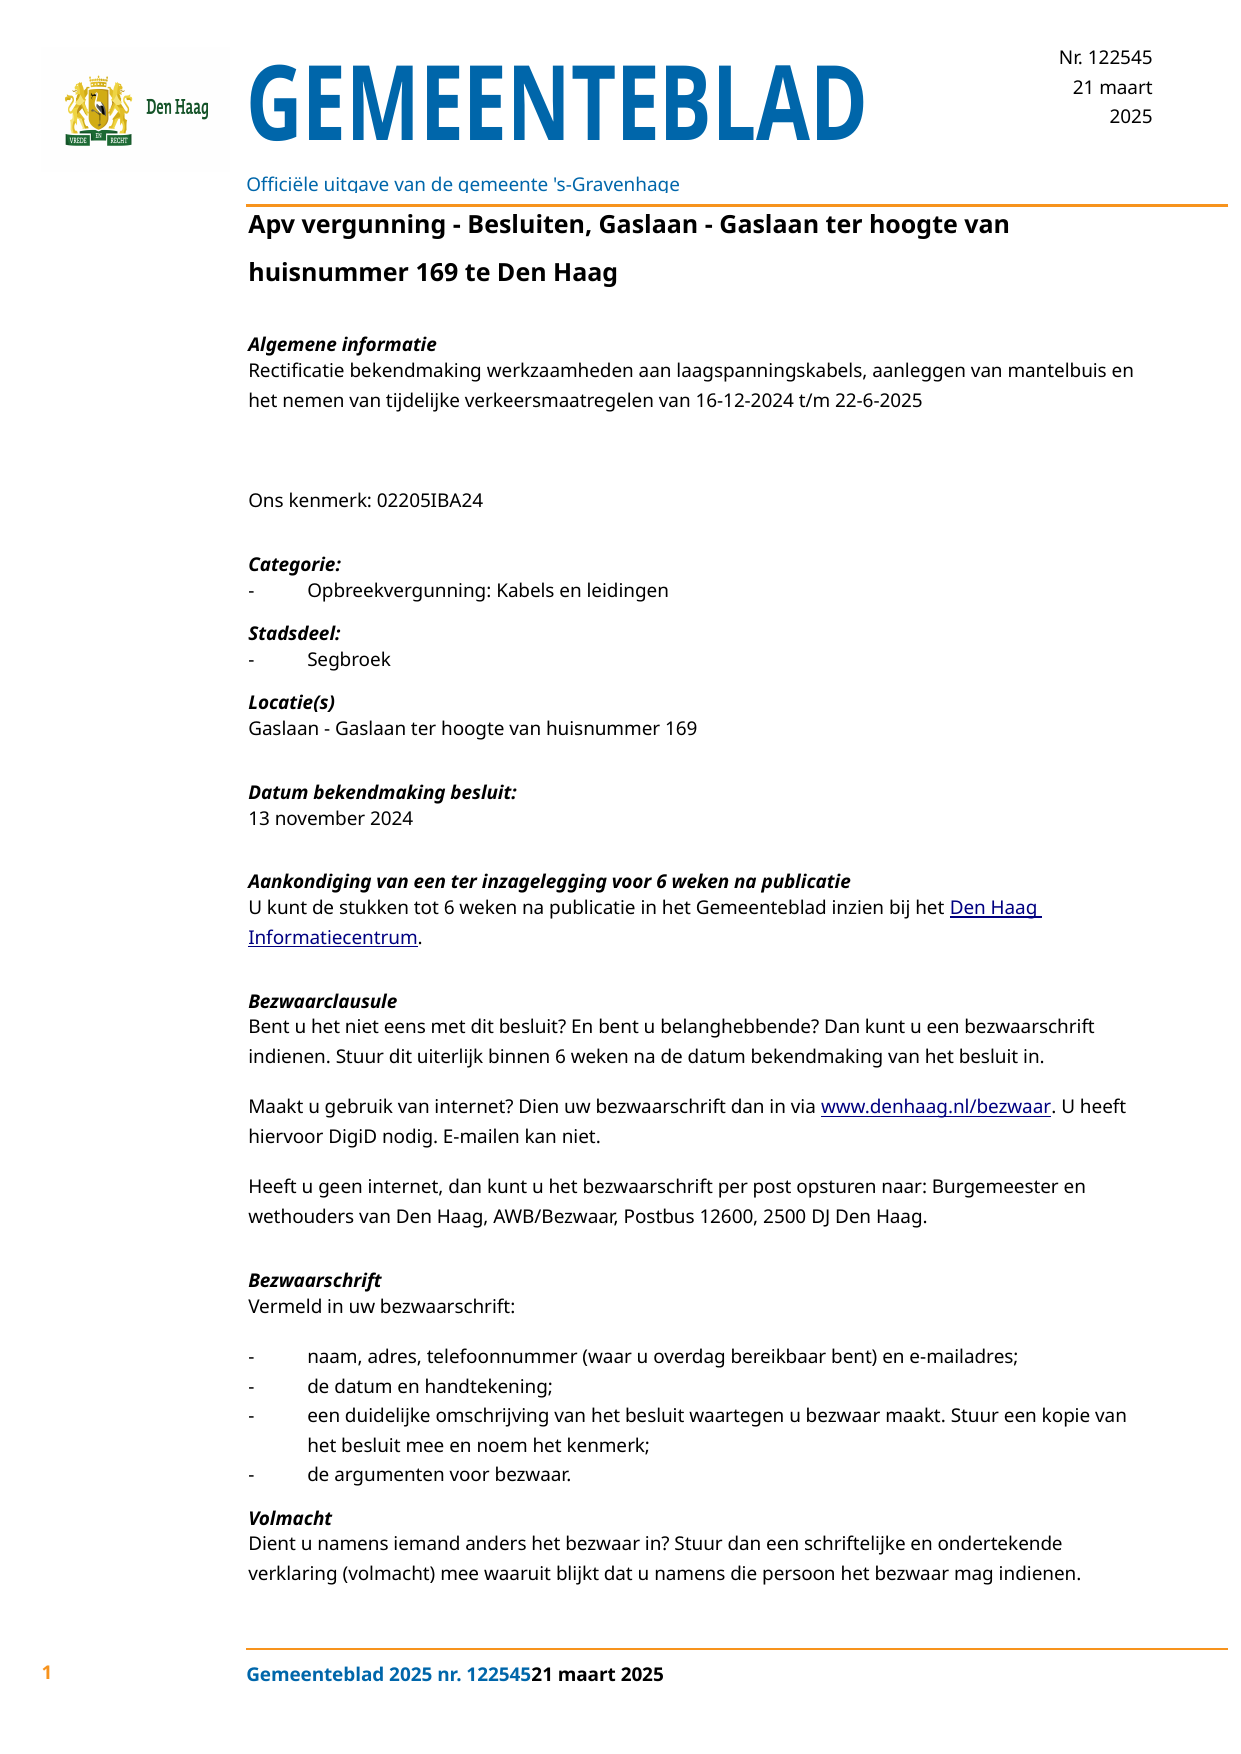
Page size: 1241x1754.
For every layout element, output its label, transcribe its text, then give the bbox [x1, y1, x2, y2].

list naam, adres, telefoonnummer (waar u overdag bereikbaar bent) en e-mailadres; [248, 1343, 1152, 1369]
text Bezwaarschrift [248, 1267, 1152, 1293]
text Maakt u gebruik van internet? Dien uw bezwaarschrift dan in via www.denhaag.nl/bezwaar. U heeft hiervoor DigiD nodig. E-mailen kan niet. [248, 1094, 1152, 1149]
picture [41, 47, 231, 172]
text 13 november 2024 [248, 805, 1152, 830]
text Algemene informatie [248, 331, 1152, 357]
list Segbroek [248, 646, 1152, 672]
list een duidelijke omschrijving van het besluit waartegen u bezwaar maakt. Stuur een kopie van het besluit mee en noem het kenmerk; [248, 1402, 1152, 1458]
text Bent u het niet eens met dit besluit? En bent u belanghebbende? Dan kunt u een bezwaarschrift indienen. Stuur dit uiterlijk binnen 6 weken na de datum bekendmaking van het besluit in. [248, 1014, 1152, 1069]
list de datum en handtekening; [248, 1373, 1152, 1399]
text Stadsdeel: [248, 620, 1152, 646]
text Gaslaan - Gaslaan ter hoogte van huisnummer 169 [248, 715, 1152, 741]
text Datum bekendmaking besluit: [248, 779, 1152, 805]
text Vermeld in uw bezwaarschrift: [248, 1293, 1152, 1319]
text Heeft u geen internet, dan kunt u het bezwaarschrift per post opsturen naar: Burgemeester en wethouders van Den Haag, AWB/Bezwaar, Postbus 12600, 2500 DJ Den Haag. [248, 1174, 1152, 1229]
text Rectificatie bekendmaking werkzaamheden aan laagspanningskabels, aanleggen van mantelbuis en het nemen van tijdelijke verkeersmaatregelen van 16-12-2024 t/m 22-6-2025 [248, 357, 1152, 412]
text Dient u namens iemand anders het bezwaar in? Stuur dan een schriftelijke en ondertekende verklaring (volmacht) mee waaruit blijkt dat u namens die persoon het bezwaar mag indienen. [248, 1531, 1152, 1586]
text Ons kenmerk: 02205IBA24 [248, 488, 1152, 513]
list Opbreekvergunning: Kabels en leidingen [248, 577, 1152, 603]
text Locatie(s) [248, 689, 1152, 715]
text U kunt de stukken tot 6 weken na publicatie in het Gemeenteblad inzien bij het Den Haag Informatiecentrum. [248, 894, 1152, 950]
text Categorie: [248, 552, 1152, 577]
text Volmacht [248, 1505, 1152, 1531]
text Aankondiging van een ter inzagelegging voor 6 weken na publicatie [248, 869, 1152, 894]
list de argumenten voor bezwaar. [248, 1462, 1152, 1487]
text Apv vergunning - Besluiten, Gaslaan - Gaslaan ter hoogte van huisnummer 169 te Den Haag [248, 207, 1152, 288]
text Bezwaarclausule [248, 988, 1152, 1014]
